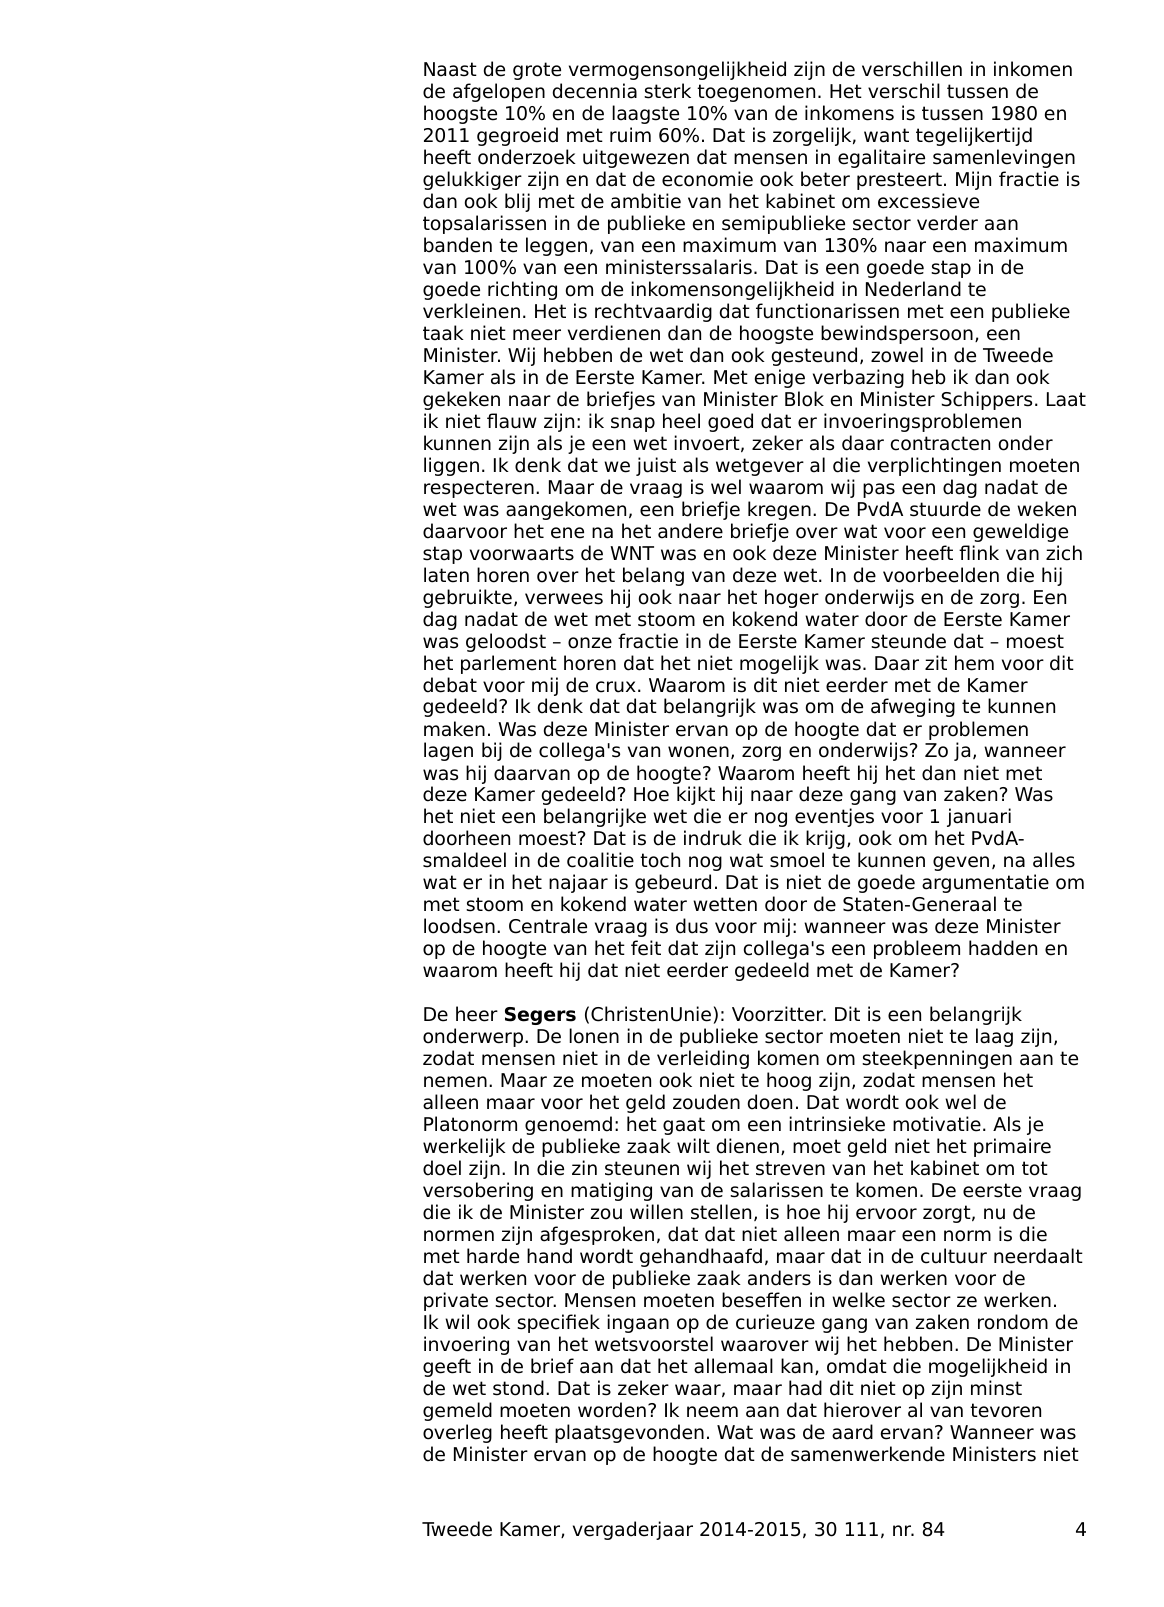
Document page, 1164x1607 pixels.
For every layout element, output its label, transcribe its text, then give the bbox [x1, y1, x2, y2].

text Naast de grote vermogensongelijkheid zijn de verschillen in inkomen de afgelopen decennia sterk toegenomen. Het verschil tussen de hoogste 10% en de laagste 10% van de inkomens is tussen 1980 en 2011 gegroeid met ruim 60%. Dat is zorgelijk, want tegelijkertijd heeft onderzoek uitgewezen dat mensen in egalitaire samenlevingen gelukkiger zijn en dat de economie ook beter presteert. Mijn fractie is dan ook blij met de ambitie van het kabinet om excessieve topsalarissen in de publieke en semipublieke sector verder aan banden te leggen, van een maximum van 130% naar een maximum van 100% van een ministerssalaris. Dat is een goede stap in de goede richting om de inkomensongelijkheid in Nederland te verkleinen. Het is rechtvaardig dat functionarissen met een publieke taak niet meer verdienen dan de hoogste bewindspersoon, een Minister. Wij hebben de wet dan ook gesteund, zowel in de Tweede Kamer als in de Eerste Kamer. Met enige verbazing heb ik dan ook gekeken naar de briefjes van Minister Blok en Minister Schippers. Laat ik niet flauw zijn: ik snap heel goed dat er invoeringsproblemen kunnen zijn als je een wet invoert, zeker als daar contracten onder liggen. Ik denk dat we juist als wetgever al die verplichtingen moeten respecteren. Maar de vraag is wel waarom wij pas een dag nadat de wet was aangekomen, een briefje kregen. De PvdA stuurde de weken daarvoor het ene na het andere briefje over wat voor een geweldige stap voorwaarts de WNT was en ook deze Minister heeft flink van zich laten horen over het belang van deze wet. In de voorbeelden die hij gebruikte, verwees hij ook naar het hoger onderwijs en de zorg. Een dag nadat de wet met stoom en kokend water door de Eerste Kamer was geloodst – onze fractie in de Eerste Kamer steunde dat – moest het parlement horen dat het niet mogelijk was. Daar zit hem voor dit debat voor mij de crux. Waarom is dit niet eerder met de Kamer gedeeld? Ik denk dat dat belangrijk was om de afweging te kunnen maken. Was deze Minister ervan op de hoogte dat er problemen lagen bij de collega's van wonen, zorg en onderwijs? Zo ja, wanneer was hij daarvan op de hoogte? Waarom heeft hij het dan niet met deze Kamer gedeeld? Hoe kijkt hij naar deze gang van zaken? Was het niet een belangrijke wet die er nog eventjes voor 1 januari doorheen moest? Dat is de indruk die ik krijg, ook om het PvdA-smaldeel in de coalitie toch nog wat smoel te kunnen geven, na alles wat er in het najaar is gebeurd. Dat is niet de goede argumentatie om met stoom en kokend water wetten door de Staten-Generaal te loodsen. Centrale vraag is dus voor mij: wanneer was deze Minister op de hoogte van het feit dat zijn collega's een probleem hadden en waarom heeft hij dat niet eerder gedeeld met de Kamer? [422, 59, 1087, 982]
text De heer Segers (ChristenUnie): Voorzitter. Dit is een belangrijk onderwerp. De lonen in de publieke sector moeten niet te laag zijn, zodat mensen niet in de verleiding komen om steekpenningen aan te nemen. Maar ze moeten ook niet te hoog zijn, zodat mensen het alleen maar voor het geld zouden doen. Dat wordt ook wel de Platonorm genoemd: het gaat om een intrinsieke motivatie. Als je werkelijk de publieke zaak wilt dienen, moet geld niet het primaire doel zijn. In die zin steunen wij het streven van het kabinet om tot versobering en matiging van de salarissen te komen. De eerste vraag die ik de Minister zou willen stellen, is hoe hij ervoor zorgt, nu de normen zijn afgesproken, dat dat niet alleen maar een norm is die met harde hand wordt gehandhaafd, maar dat in de cultuur neerdaalt dat werken voor de publieke zaak anders is dan werken voor de private sector. Mensen moeten beseffen in welke sector ze werken. [422, 1004, 1087, 1312]
text Ik wil ook specifiek ingaan op de curieuze gang van zaken rondom de invoering van het wetsvoorstel waarover wij het hebben. De Minister geeft in de brief aan dat het allemaal kan, omdat die mogelijkheid in de wet stond. Dat is zeker waar, maar had dit niet op zijn minst gemeld moeten worden? Ik neem aan dat hierover al van tevoren overleg heeft plaatsgevonden. Wat was de aard ervan? Wanneer was de Minister ervan op de hoogte dat de samenwerkende Ministers niet [422, 1312, 1087, 1466]
